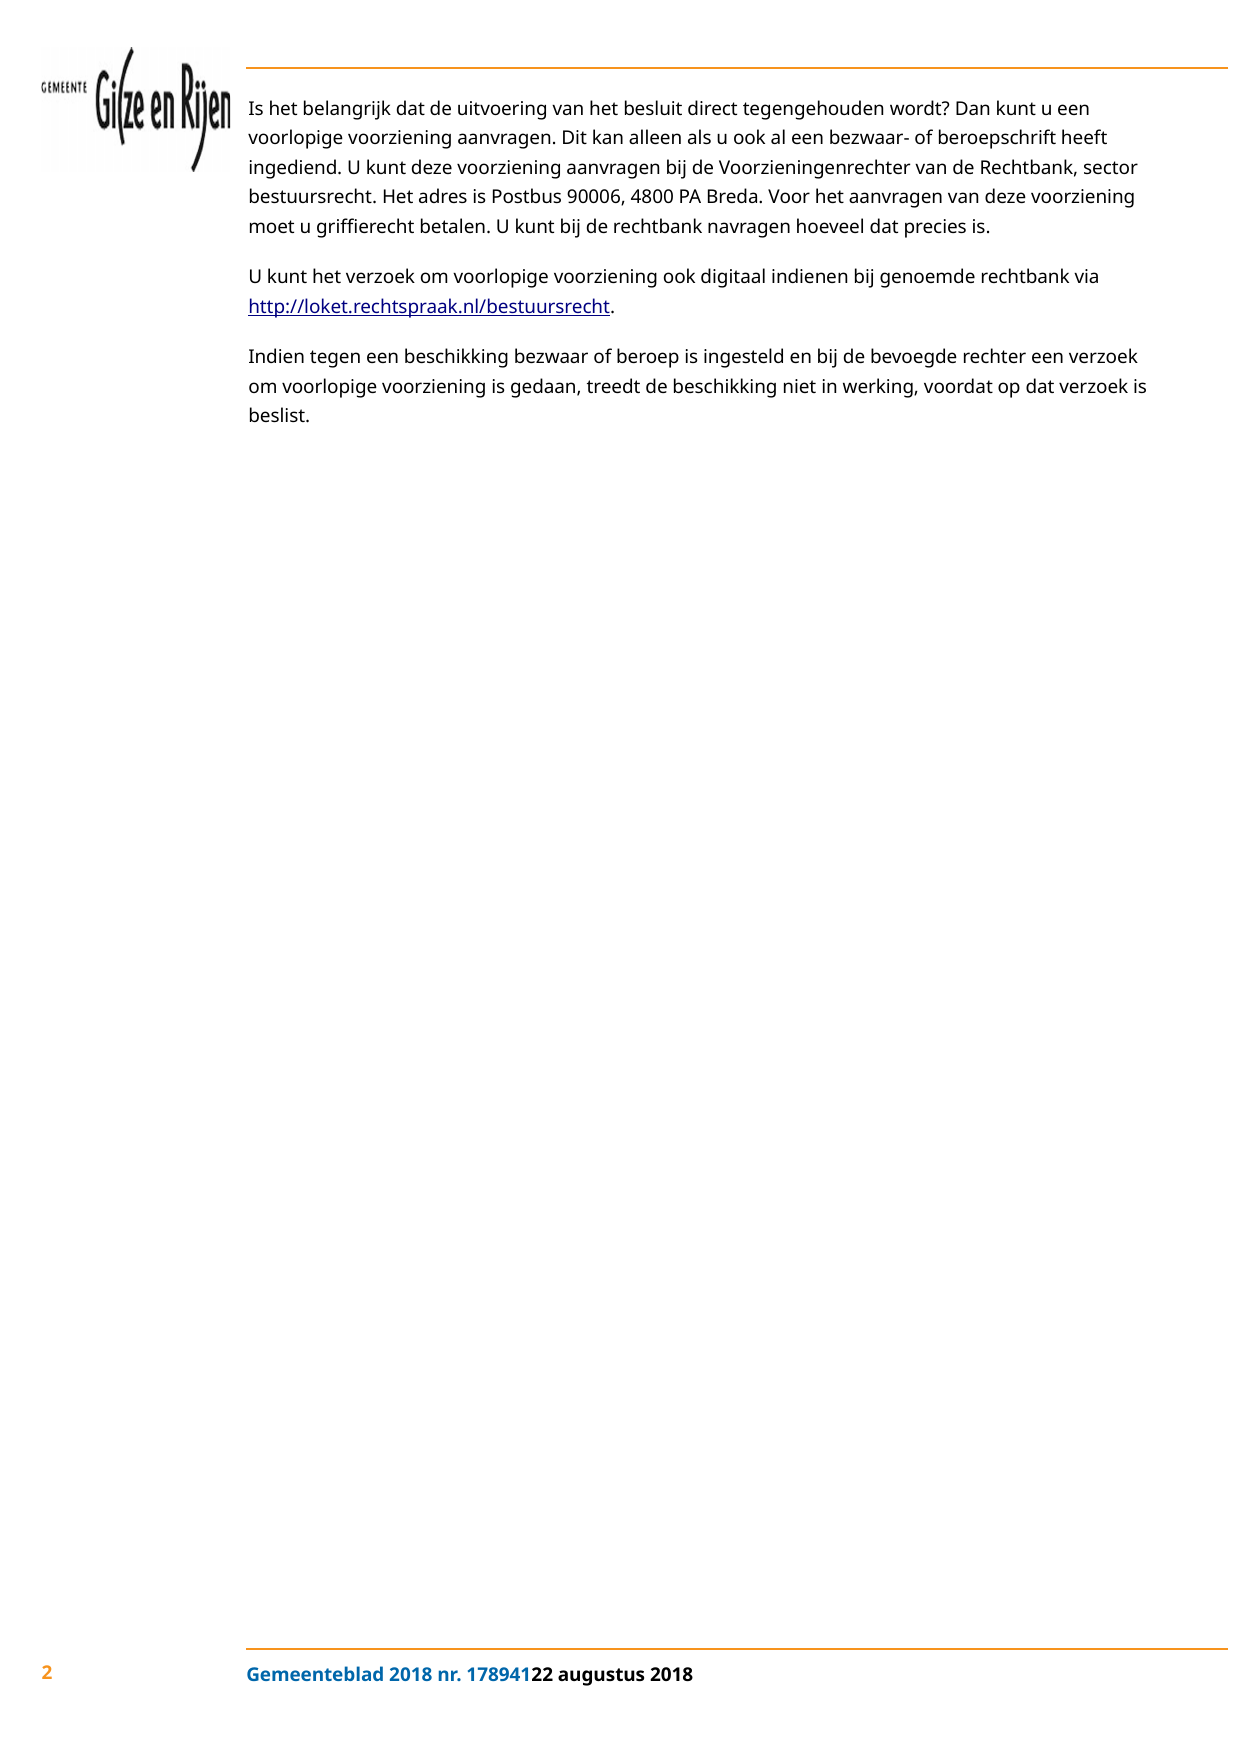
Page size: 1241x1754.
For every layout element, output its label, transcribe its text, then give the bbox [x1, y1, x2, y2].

text Indien tegen een beschikking bezwaar of beroep is ingesteld en bij de bevoegde rechter een verzoek om voorlopige voorziening is gedaan, treedt de beschikking niet in werking, voordat op dat verzoek is beslist. [248, 343, 1152, 428]
picture [41, 47, 231, 172]
text Is het belangrijk dat de uitvoering van het besluit direct tegengehouden wordt? Dan kunt u een voorlopige voorziening aanvragen. Dit kan alleen als u ook al een bezwaar- of beroepschrift heeft ingediend. U kunt deze voorziening aanvragen bij de Voorzieningenrechter van de Rechtbank, sector bestuursrecht. Het adres is Postbus 90006, 4800 PA Breda. Voor het aanvragen van deze voorziening moet u griffierecht betalen. U kunt bij de rechtbank navragen hoeveel dat precies is. [248, 95, 1152, 239]
text U kunt het verzoek om voorlopige voorziening ook digitaal indienen bij genoemde rechtbank via http://loket.rechtspraak.nl/bestuursrecht. [248, 263, 1152, 319]
